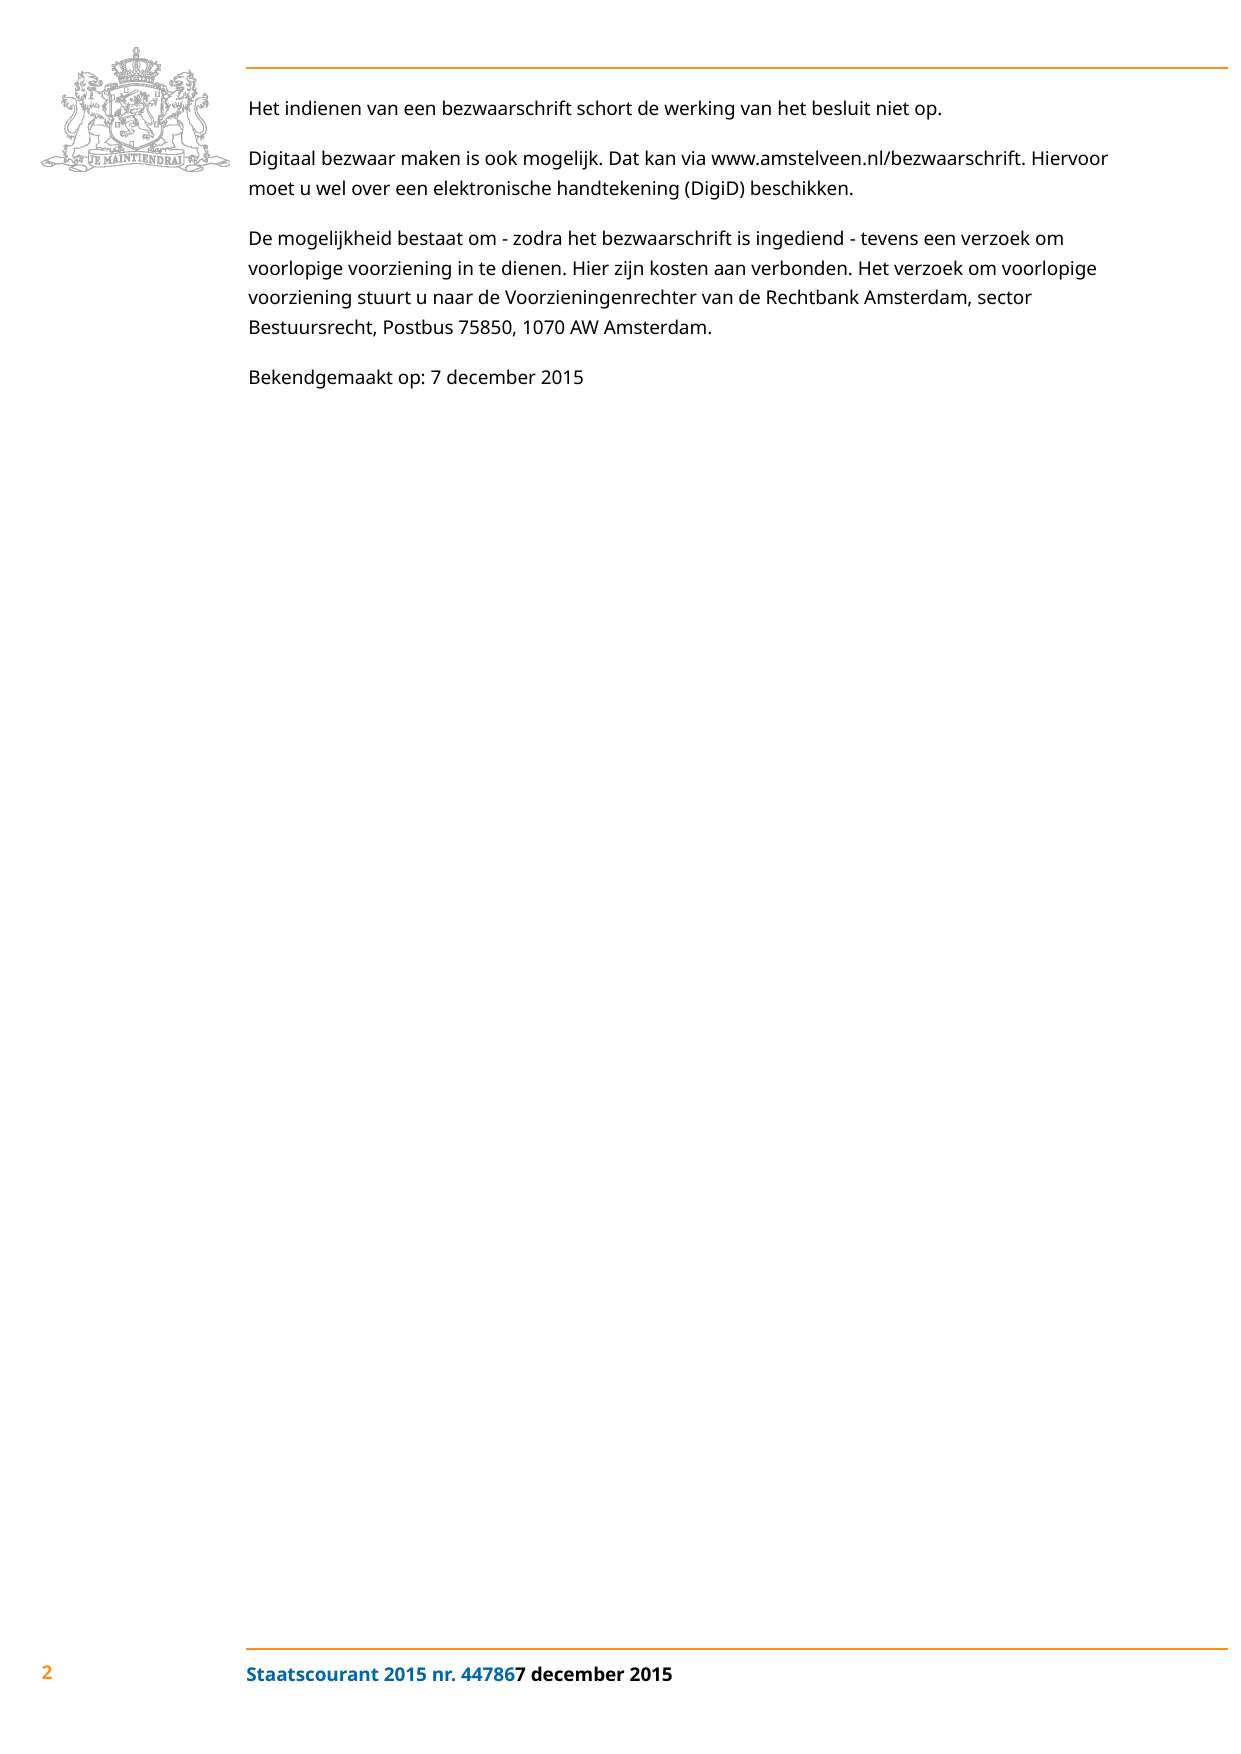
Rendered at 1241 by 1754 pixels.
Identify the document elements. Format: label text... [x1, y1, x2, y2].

picture [41, 47, 231, 172]
text Het indienen van een bezwaarschrift schort de werking van het besluit niet op. [248, 95, 1152, 121]
text De mogelijkheid bestaat om - zodra het bezwaarschrift is ingediend - tevens een verzoek om voorlopige voorziening in te dienen. Hier zijn kosten aan verbonden. Het verzoek om voorlopige voorziening stuurt u naar de Voorzieningenrechter van de Rechtbank Amsterdam, sector Bestuursrecht, Postbus 75850, 1070 AW Amsterdam. [248, 225, 1152, 340]
text Digitaal bezwaar maken is ook mogelijk. Dat kan via www.amstelveen.nl/bezwaarschrift. Hiervoor moet u wel over een elektronische handtekening (DigiD) beschikken. [248, 145, 1152, 201]
text Bekendgemaakt op: 7 december 2015 [248, 364, 1152, 390]
